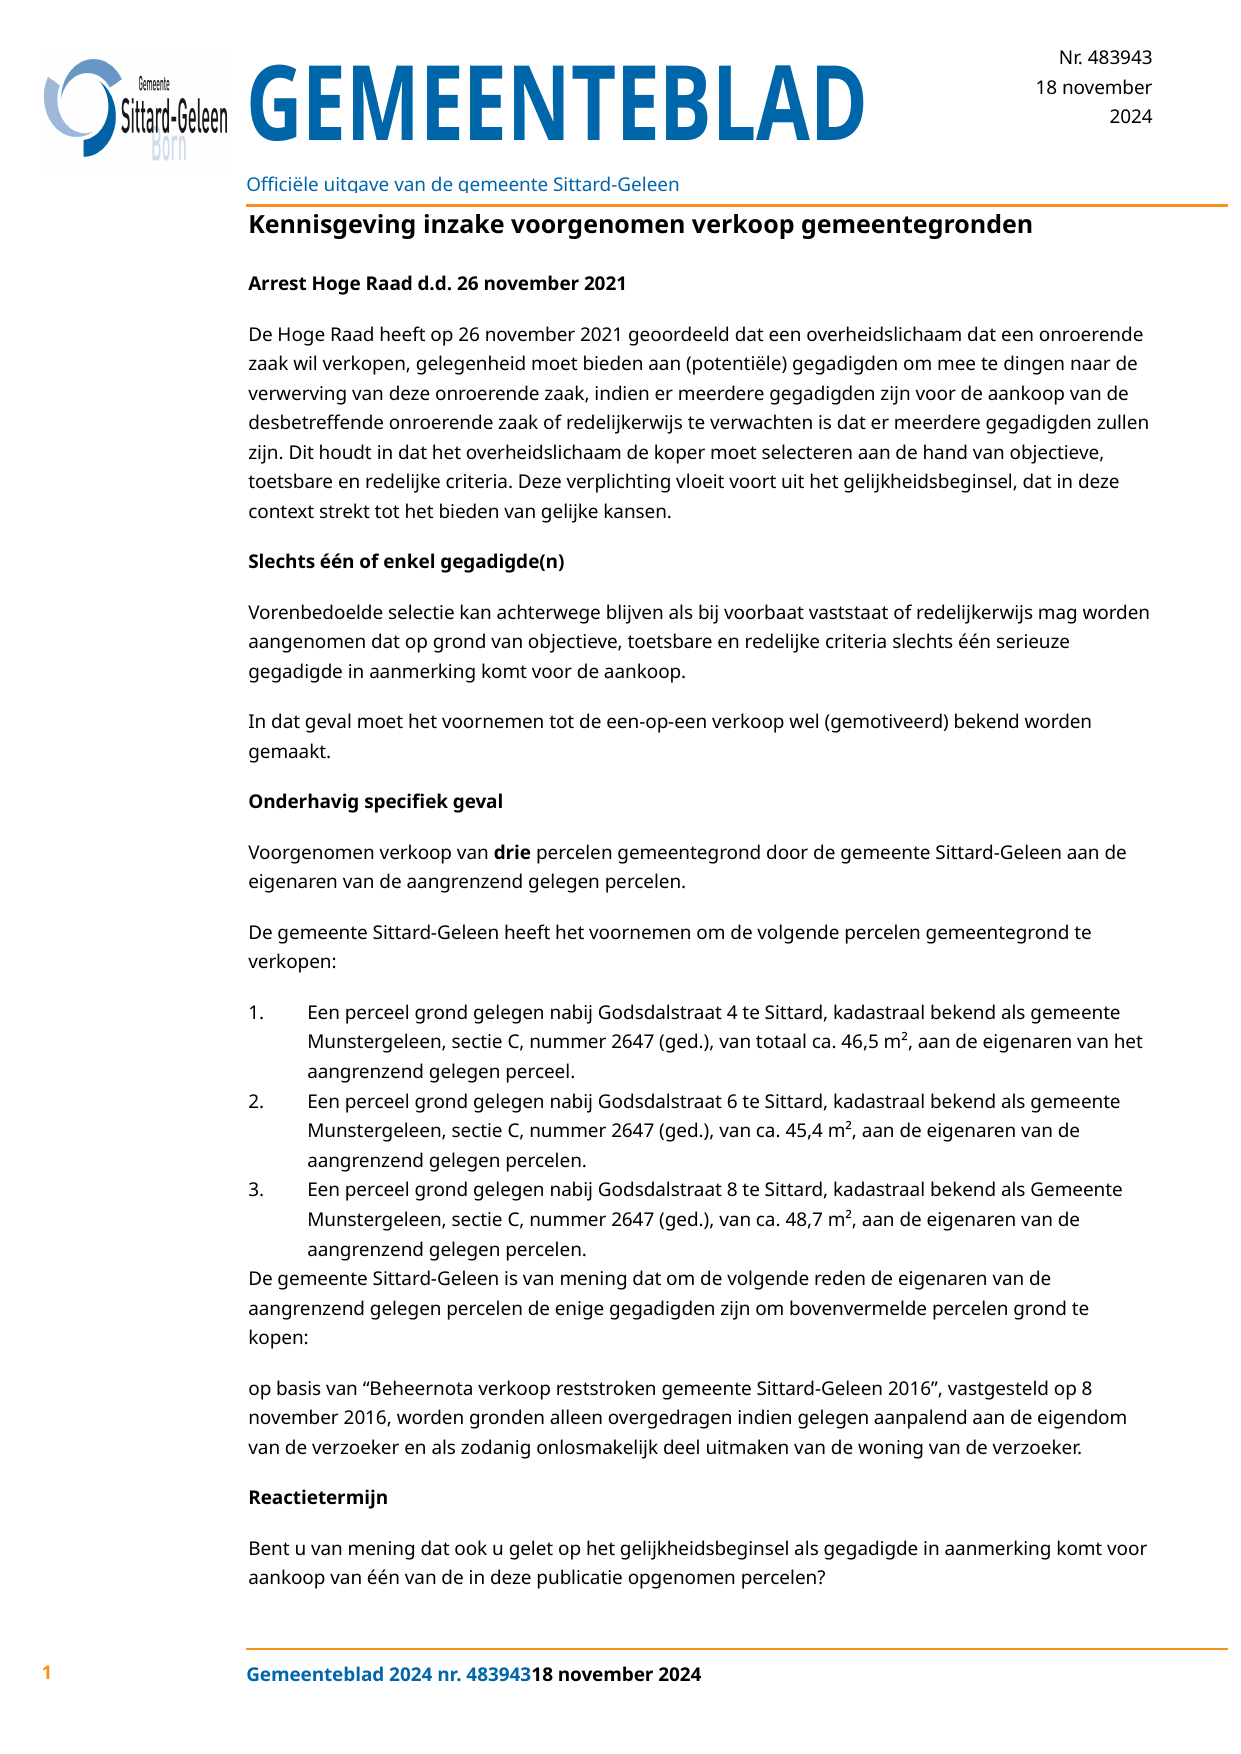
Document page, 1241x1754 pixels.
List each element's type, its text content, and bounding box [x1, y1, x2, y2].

text In dat geval moet het voornemen tot de een-op-een verkoop wel (gemotiveerd) bekend worden gemaakt. [248, 709, 1152, 764]
text Vorenbedoelde selectie kan achterwege blijven als bij voorbaat vaststaat of redelijkerwijs mag worden aangenomen dat op grond van objectieve, toetsbare en redelijke criteria slechts één serieuze gegadigde in aanmerking komt voor de aankoop. [248, 599, 1152, 684]
list Een perceel grond gelegen nabij Godsdalstraat 4 te Sittard, kadastraal bekend als gemeente Munstergeleen, sectie C, nummer 2647 (ged.), van totaal ca. 46,5 m², aan de eigenaren van het aangrenzend gelegen perceel. [248, 999, 1152, 1084]
text Onderhavig specifiek geval [248, 789, 1152, 814]
text Arrest Hoge Raad d.d. 26 november 2021 [248, 270, 1152, 296]
text op basis van “Beheernota verkoop reststroken gemeente Sittard-Geleen 2016”, vastgesteld op 8 november 2016, worden gronden alleen overgedragen indien gelegen aanpalend aan de eigendom van de verzoeker en als zodanig onlosmakelijk deel uitmaken van de woning van de verzoeker. [248, 1375, 1152, 1460]
text De gemeente Sittard-Geleen heeft het voornemen om de volgende percelen gemeentegrond te verkopen: [248, 919, 1152, 974]
picture [41, 47, 231, 172]
text Voorgenomen verkoop van drie percelen gemeentegrond door de gemeente Sittard-Geleen aan de eigenaren van de aangrenzend gelegen percelen. [248, 839, 1152, 894]
text Kennisgeving inzake voorgenomen verkoop gemeentegronden [248, 207, 1152, 241]
text Bent u van mening dat ook u gelet op het gelijkheidsbeginsel als gegadigde in aanmerking komt voor aankoop van één van de in deze publicatie opgenomen percelen? [248, 1535, 1152, 1590]
text Reactietermijn [248, 1484, 1152, 1510]
list Een perceel grond gelegen nabij Godsdalstraat 6 te Sittard, kadastraal bekend als gemeente Munstergeleen, sectie C, nummer 2647 (ged.), van ca. 45,4 m², aan de eigenaren van de aangrenzend gelegen percelen. [248, 1088, 1152, 1173]
text De Hoge Raad heeft op 26 november 2021 geoordeeld dat een overheidslichaam dat een onroerende zaak wil verkopen, gelegenheid moet bieden aan (potentiële) gegadigden om mee te dingen naar de verwerving van deze onroerende zaak, indien er meerdere gegadigden zijn voor de aankoop van de desbetreffende onroerende zaak of redelijkerwijs te verwachten is dat er meerdere gegadigden zullen zijn. Dit houdt in dat het overheidslichaam de koper moet selecteren aan de hand van objectieve, toetsbare en redelijke criteria. Deze verplichting vloeit voort uit het gelijkheidsbeginsel, dat in deze context strekt tot het bieden van gelijke kansen. [248, 321, 1152, 524]
list Een perceel grond gelegen nabij Godsdalstraat 8 te Sittard, kadastraal bekend als Gemeente Munstergeleen, sectie C, nummer 2647 (ged.), van ca. 48,7 m², aan de eigenaren van de aangrenzend gelegen percelen. [248, 1177, 1152, 1261]
text Slechts één of enkel gegadigde(n) [248, 549, 1152, 574]
text De gemeente Sittard-Geleen is van mening dat om de volgende reden de eigenaren van de aangrenzend gelegen percelen de enige gegadigden zijn om bovenvermelde percelen grond te kopen: [248, 1265, 1152, 1350]
